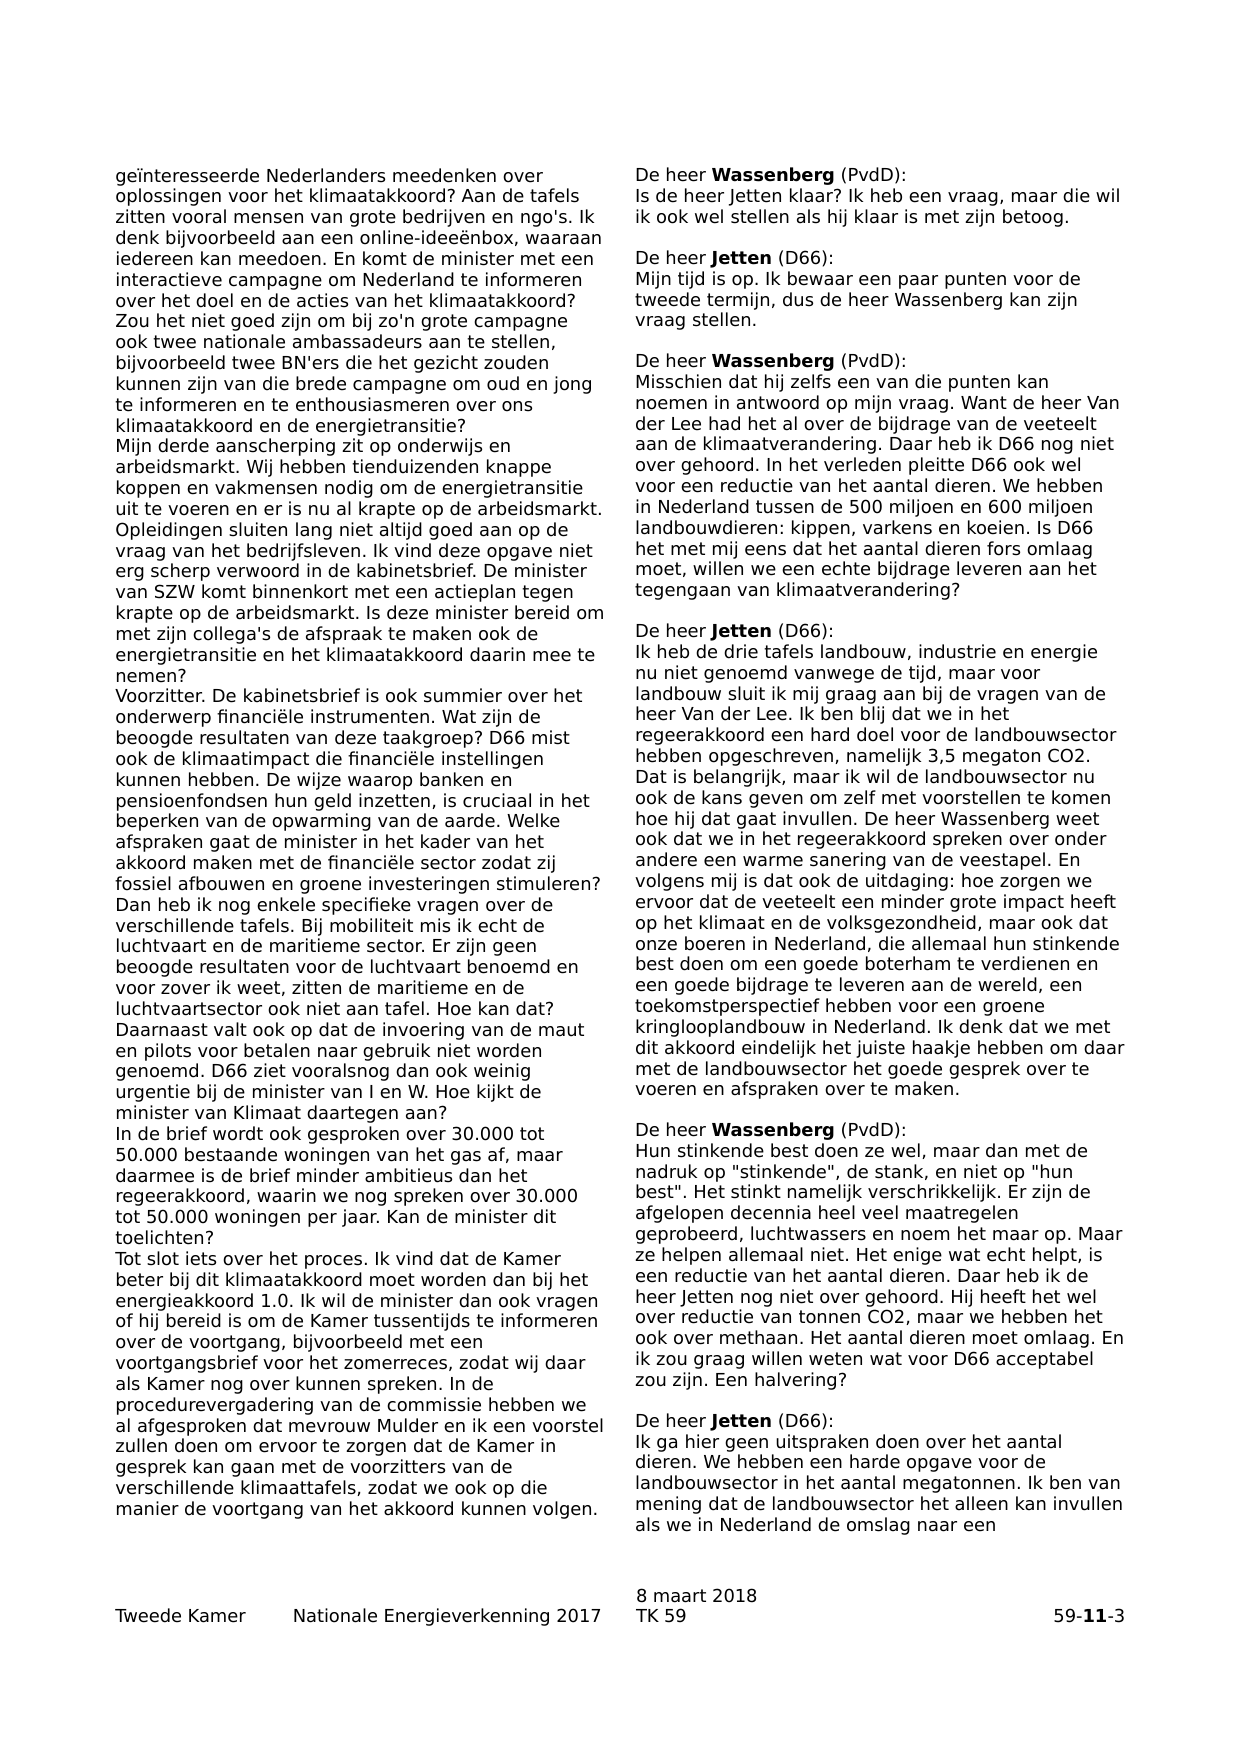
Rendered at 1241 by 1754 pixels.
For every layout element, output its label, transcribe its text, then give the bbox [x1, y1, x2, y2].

text Dan heb ik nog enkele specifieke vragen over de verschillende tafels. Bij mobiliteit mis ik echt de luchtvaart en de maritieme sector. Er zijn geen beoogde resultaten voor de luchtvaart benoemd en voor zover ik weet, zitten de maritieme en de luchtvaartsector ook niet aan tafel. Hoe kan dat? Daarnaast valt ook op dat de invoering van de maut en pilots voor betalen naar gebruik niet worden genoemd. D66 ziet vooralsnog dan ook weinig urgentie bij de minister van I en W. Hoe kijkt de minister van Klimaat daartegen aan? [115, 894, 605, 1124]
text geïnteresseerde Nederlanders meedenken over oplossingen voor het klimaatakkoord? Aan de tafels zitten vooral mensen van grote bedrijven en ngo's. Ik denk bijvoorbeeld aan een online-ideeënbox, waaraan iedereen kan meedoen. En komt de minister met een interactieve campagne om Nederland te informeren over het doel en de acties van het klimaatakkoord? Zou het niet goed zijn om bij zo'n grote campagne ook twee nationale ambassadeurs aan te stellen, bijvoorbeeld twee BN'ers die het gezicht zouden kunnen zijn van die brede campagne om oud en jong te informeren en te enthousiasmeren over ons klimaatakkoord en de energietransitie? [115, 165, 605, 436]
text De heer Wassenberg (PvdD): [635, 165, 1125, 186]
text Ik heb de drie tafels landbouw, industrie en energie nu niet genoemd vanwege de tijd, maar voor landbouw sluit ik mij graag aan bij de vragen van de heer Van der Lee. Ik ben blij dat we in het regeerakkoord een hard doel voor de landbouwsector hebben opgeschreven, namelijk 3,5 megaton CO2. Dat is belangrijk, maar ik wil de landbouwsector nu ook de kans geven om zelf met voorstellen te komen hoe hij dat gaat invullen. De heer Wassenberg weet ook dat we in het regeerakkoord spreken over onder andere een warme sanering van de veestapel. En volgens mij is dat ook de uitdaging: hoe zorgen we ervoor dat de veeteelt een minder grote impact heeft op het klimaat en de volksgezondheid, maar ook dat onze boeren in Nederland, die allemaal hun stinkende best doen om een goede boterham te verdienen en een goede bijdrage te leveren aan de wereld, een toekomstperspectief hebben voor een groene kringlooplandbouw in Nederland. Ik denk dat we met dit akkoord eindelijk het juiste haakje hebben om daar met de landbouwsector het goede gesprek over te voeren en afspraken over te maken. [635, 642, 1125, 1100]
text De heer Jetten (D66): [635, 1411, 1125, 1431]
text Voorzitter. De kabinetsbrief is ook summier over het onderwerp financiële instrumenten. Wat zijn de beoogde resultaten van deze taakgroep? D66 mist ook de klimaatimpact die financiële instellingen kunnen hebben. De wijze waarop banken en pensioenfondsen hun geld inzetten, is cruciaal in het beperken van de opwarming van de aarde. Welke afspraken gaat de minister in het kader van het akkoord maken met de financiële sector zodat zij fossiel afbouwen en groene investeringen stimuleren? [115, 686, 605, 894]
text De heer Wassenberg (PvdD): [635, 1120, 1125, 1141]
text Tot slot iets over het proces. Ik vind dat de Kamer beter bij dit klimaatakkoord moet worden dan bij het energieakkoord 1.0. Ik wil de minister dan ook vragen of hij bereid is om de Kamer tussentijds te informeren over de voortgang, bijvoorbeeld met een voortgangsbrief voor het zomerreces, zodat wij daar als Kamer nog over kunnen spreken. In de procedurevergadering van de commissie hebben we al afgesproken dat mevrouw Mulder en ik een voorstel zullen doen om ervoor te zorgen dat de Kamer in gesprek kan gaan met de voorzitters van de verschillende klimaattafels, zodat we ook op die manier de voortgang van het akkoord kunnen volgen. [115, 1249, 605, 1519]
text Ik ga hier geen uitspraken doen over het aantal dieren. We hebben een harde opgave voor de landbouwsector in het aantal megatonnen. Ik ben van mening dat de landbouwsector het alleen kan invullen als we in Nederland de omslag naar een [635, 1431, 1125, 1536]
text De heer Jetten (D66): [635, 621, 1125, 642]
text Misschien dat hij zelfs een van die punten kan noemen in antwoord op mijn vraag. Want de heer Van der Lee had het al over de bijdrage van de veeteelt aan de klimaatverandering. Daar heb ik D66 nog niet over gehoord. In het verleden pleitte D66 ook wel voor een reductie van het aantal dieren. We hebben in Nederland tussen de 500 miljoen en 600 miljoen landbouwdieren: kippen, varkens en koeien. Is D66 het met mij eens dat het aantal dieren fors omlaag moet, willen we een echte bijdrage leveren aan het tegengaan van klimaatverandering? [635, 372, 1125, 601]
text De heer Jetten (D66): [635, 248, 1125, 268]
text De heer Wassenberg (PvdD): [635, 351, 1125, 372]
text Is de heer Jetten klaar? Ik heb een vraag, maar die wil ik ook wel stellen als hij klaar is met zijn betoog. [635, 186, 1125, 228]
text Mijn derde aanscherping zit op onderwijs en arbeidsmarkt. Wij hebben tienduizenden knappe koppen en vakmensen nodig om de energietransitie uit te voeren en er is nu al krapte op de arbeidsmarkt. Opleidingen sluiten lang niet altijd goed aan op de vraag van het bedrijfsleven. Ik vind deze opgave niet erg scherp verwoord in de kabinetsbrief. De minister van SZW komt binnenkort met een actieplan tegen krapte op de arbeidsmarkt. Is deze minister bereid om met zijn collega's de afspraak te maken ook de energietransitie en het klimaatakkoord daarin mee te nemen? [115, 436, 605, 686]
text Mijn tijd is op. Ik bewaar een paar punten voor de tweede termijn, dus de heer Wassenberg kan zijn vraag stellen. [635, 268, 1125, 331]
text Hun stinkende best doen ze wel, maar dan met de nadruk op "stinkende", de stank, en niet op "hun best". Het stinkt namelijk verschrikkelijk. Er zijn de afgelopen decennia heel veel maatregelen geprobeerd, luchtwassers en noem het maar op. Maar ze helpen allemaal niet. Het enige wat echt helpt, is een reductie van het aantal dieren. Daar heb ik de heer Jetten nog niet over gehoord. Hij heeft het wel over reductie van tonnen CO2, maar we hebben het ook over methaan. Het aantal dieren moet omlaag. En ik zou graag willen weten wat voor D66 acceptabel zou zijn. Een halvering? [635, 1141, 1125, 1391]
text In de brief wordt ook gesproken over 30.000 tot 50.000 bestaande woningen van het gas af, maar daarmee is de brief minder ambitieus dan het regeerakkoord, waarin we nog spreken over 30.000 tot 50.000 woningen per jaar. Kan de minister dit toelichten? [115, 1124, 605, 1249]
